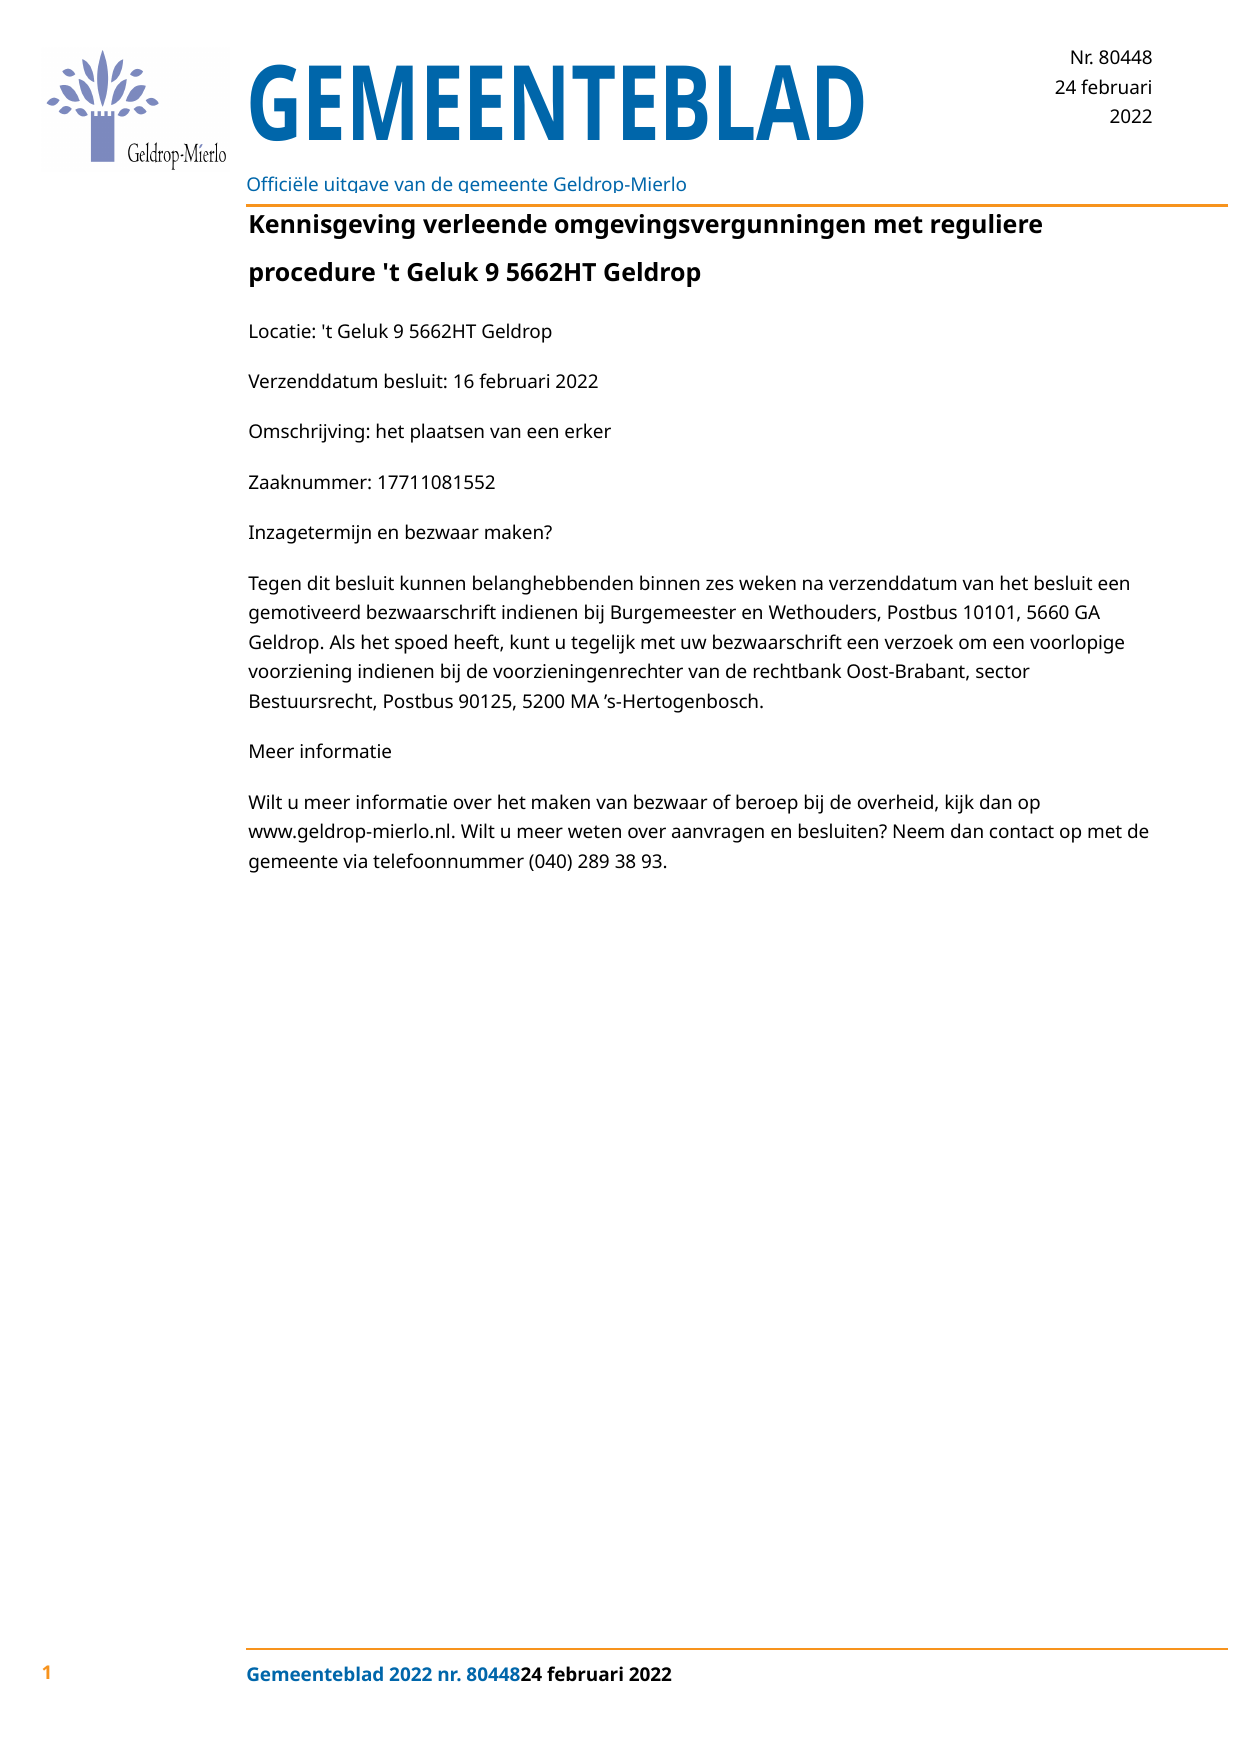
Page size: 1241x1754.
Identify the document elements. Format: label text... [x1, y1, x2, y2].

text Kennisgeving verleende omgevingsvergunningen met reguliere procedure 't Geluk 9 5662HT Geldrop [248, 207, 1152, 288]
text Tegen dit besluit kunnen belanghebbenden binnen zes weken na verzenddatum van het besluit een gemotiveerd bezwaarschrift indienen bij Burgemeester en Wethouders, Postbus 10101, 5660 GA Geldrop. Als het spoed heeft, kunt u tegelijk met uw bezwaarschrift een verzoek om een voorlopige voorziening indienen bij de voorzieningenrechter van de rechtbank Oost-Brabant, sector Bestuursrecht, Postbus 90125, 5200 MA ’s-Hertogenbosch. [248, 570, 1152, 714]
text Inzagetermijn en bezwaar maken? [248, 519, 1152, 545]
picture [41, 47, 231, 172]
text Wilt u meer informatie over het maken van bezwaar of beroep bij de overheid, kijk dan op www.geldrop-mierlo.nl. Wilt u meer weten over aanvragen en besluiten? Neem dan contact op met de gemeente via telefoonnummer (040) 289 38 93. [248, 789, 1152, 874]
text Omschrijving: het plaatsen van een erker [248, 419, 1152, 444]
text Zaaknummer: 17711081552 [248, 469, 1152, 495]
text Locatie: 't Geluk 9 5662HT Geldrop [248, 318, 1152, 344]
text Verzenddatum besluit: 16 februari 2022 [248, 368, 1152, 394]
text Meer informatie [248, 739, 1152, 764]
